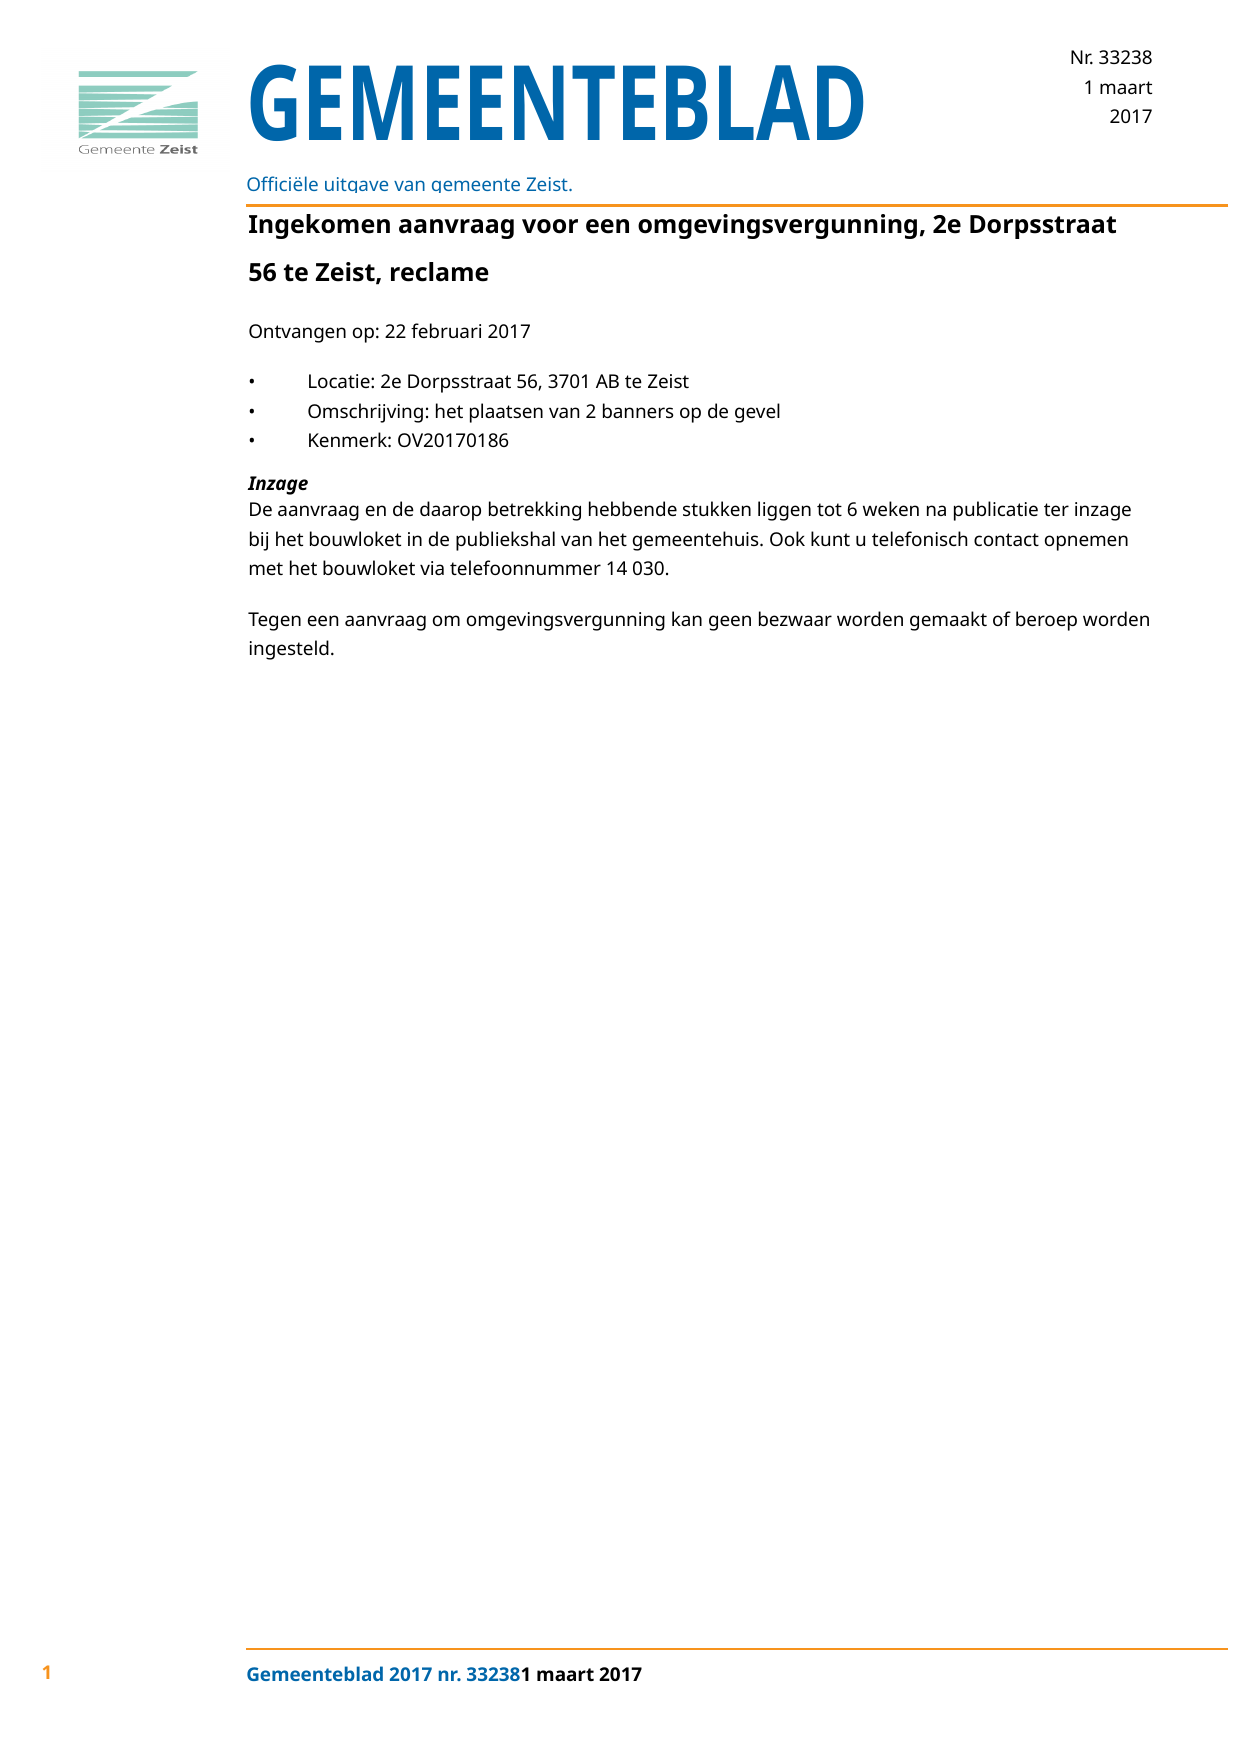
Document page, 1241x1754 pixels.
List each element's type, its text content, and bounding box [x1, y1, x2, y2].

text Tegen een aanvraag om omgevingsvergunning kan geen bezwaar worden gemaakt of beroep worden ingesteld. [248, 606, 1152, 661]
text Ingekomen aanvraag voor een omgevingsvergunning, 2e Dorpsstraat 56 te Zeist, reclame [248, 207, 1152, 288]
text De aanvraag en de daarop betrekking hebbende stukken liggen tot 6 weken na publicatie ter inzage bij het bouwloket in de publiekshal van het gemeentehuis. Ook kunt u telefonisch contact opnemen met het bouwloket via telefoonnummer 14 030. [248, 496, 1152, 581]
picture [41, 47, 231, 172]
text Inzage [248, 471, 1152, 496]
list Locatie: 2e Dorpsstraat 56, 3701 AB te Zeist [248, 368, 1152, 394]
list Omschrijving: het plaatsen van 2 banners op de gevel [248, 398, 1152, 424]
list Kenmerk: OV20170186 [248, 427, 1152, 453]
text Ontvangen op: 22 februari 2017 [248, 318, 1152, 344]
